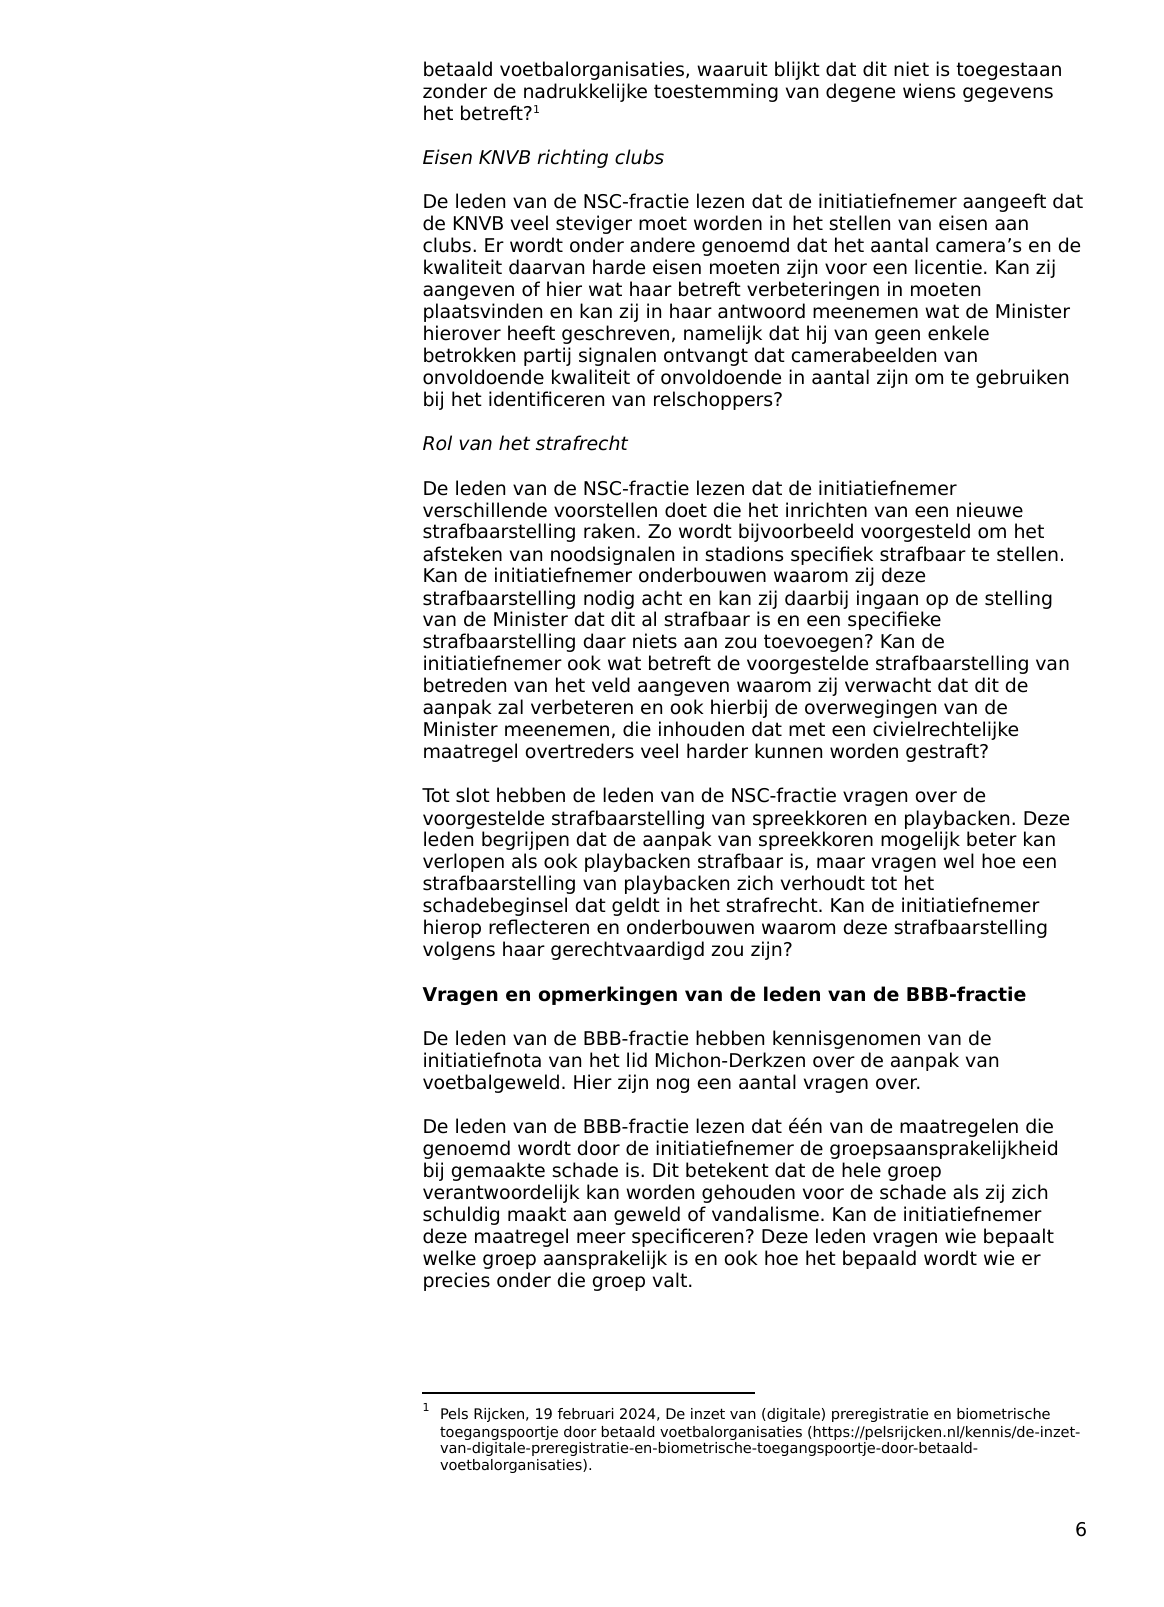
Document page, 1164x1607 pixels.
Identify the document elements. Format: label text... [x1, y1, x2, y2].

text De leden van de BBB-fractie lezen dat één van de maatregelen die genoemd wordt door de initiatiefnemer de groepsaansprakelijkheid bij gemaakte schade is. Dit betekent dat de hele groep verantwoordelijk kan worden gehouden voor de schade als zij zich schuldig maakt aan geweld of vandalisme. Kan de initiatiefnemer deze maatregel meer specificeren? Deze leden vragen wie bepaalt welke groep aansprakelijk is en ook hoe het bepaald wordt wie er precies onder die groep valt. [422, 1116, 1087, 1292]
text Tot slot hebben de leden van de NSC-fractie vragen over de voorgestelde strafbaarstelling van spreekkoren en playbacken. Deze leden begrijpen dat de aanpak van spreekkoren mogelijk beter kan verlopen als ook playbacken strafbaar is, maar vragen wel hoe een strafbaarstelling van playbacken zich verhoudt tot het schadebeginsel dat geldt in het strafrecht. Kan de initiatiefnemer hierop reflecteren en onderbouwen waarom deze strafbaarstelling volgens haar gerechtvaardigd zou zijn? [422, 785, 1087, 961]
subtitle Rol van het strafrecht [422, 433, 1087, 455]
text Pels Rijcken, 19 februari 2024, De inzet van (digitale) preregistratie en biometrische toegangspoortje door betaald voetbalorganisaties (https://pelsrijcken.nl/kennis/de-inzet-van-digitale-preregistratie-en-biometrische-toegangspoortje-door-betaald-voetbalorganisaties). [422, 1402, 1087, 1474]
text De leden van de BBB-fractie hebben kennisgenomen van de initiatiefnota van het lid Michon-Derkzen over de aanpak van voetbalgeweld. Hier zijn nog een aantal vragen over. [422, 1028, 1087, 1093]
subtitle Vragen en opmerkingen van de leden van de BBB-fractie [422, 983, 1087, 1005]
subtitle Eisen KNVB richting clubs [422, 147, 1087, 169]
text De leden van de NSC-fractie lezen dat de initiatiefnemer verschillende voorstellen doet die het inrichten van een nieuwe strafbaarstelling raken. Zo wordt bijvoorbeeld voorgesteld om het afsteken van noodsignalen in stadions specifiek strafbaar te stellen. Kan de initiatiefnemer onderbouwen waarom zij deze strafbaarstelling nodig acht en kan zij daarbij ingaan op de stelling van de Minister dat dit al strafbaar is en een specifieke strafbaarstelling daar niets aan zou toevoegen? Kan de initiatiefnemer ook wat betreft de voorgestelde strafbaarstelling van betreden van het veld aangeven waarom zij verwacht dat dit de aanpak zal verbeteren en ook hierbij de overwegingen van de Minister meenemen, die inhouden dat met een civielrechtelijke maatregel overtreders veel harder kunnen worden gestraft? [422, 477, 1087, 763]
text De leden van de NSC-fractie lezen dat de initiatiefnemer aangeeft dat de KNVB veel steviger moet worden in het stellen van eisen aan clubs. Er wordt onder andere genoemd dat het aantal camera’s en de kwaliteit daarvan harde eisen moeten zijn voor een licentie. Kan zij aangeven of hier wat haar betreft verbeteringen in moeten plaatsvinden en kan zij in haar antwoord meenemen wat de Minister hierover heeft geschreven, namelijk dat hij van geen enkele betrokken partij signalen ontvangt dat camerabeelden van onvoldoende kwaliteit of onvoldoende in aantal zijn om te gebruiken bij het identificeren van relschoppers? [422, 191, 1087, 411]
text betaald voetbalorganisaties, waaruit blijkt dat dit niet is toegestaan zonder de nadrukkelijke toestemming van degene wiens gegevens het betreft? [422, 59, 1087, 125]
